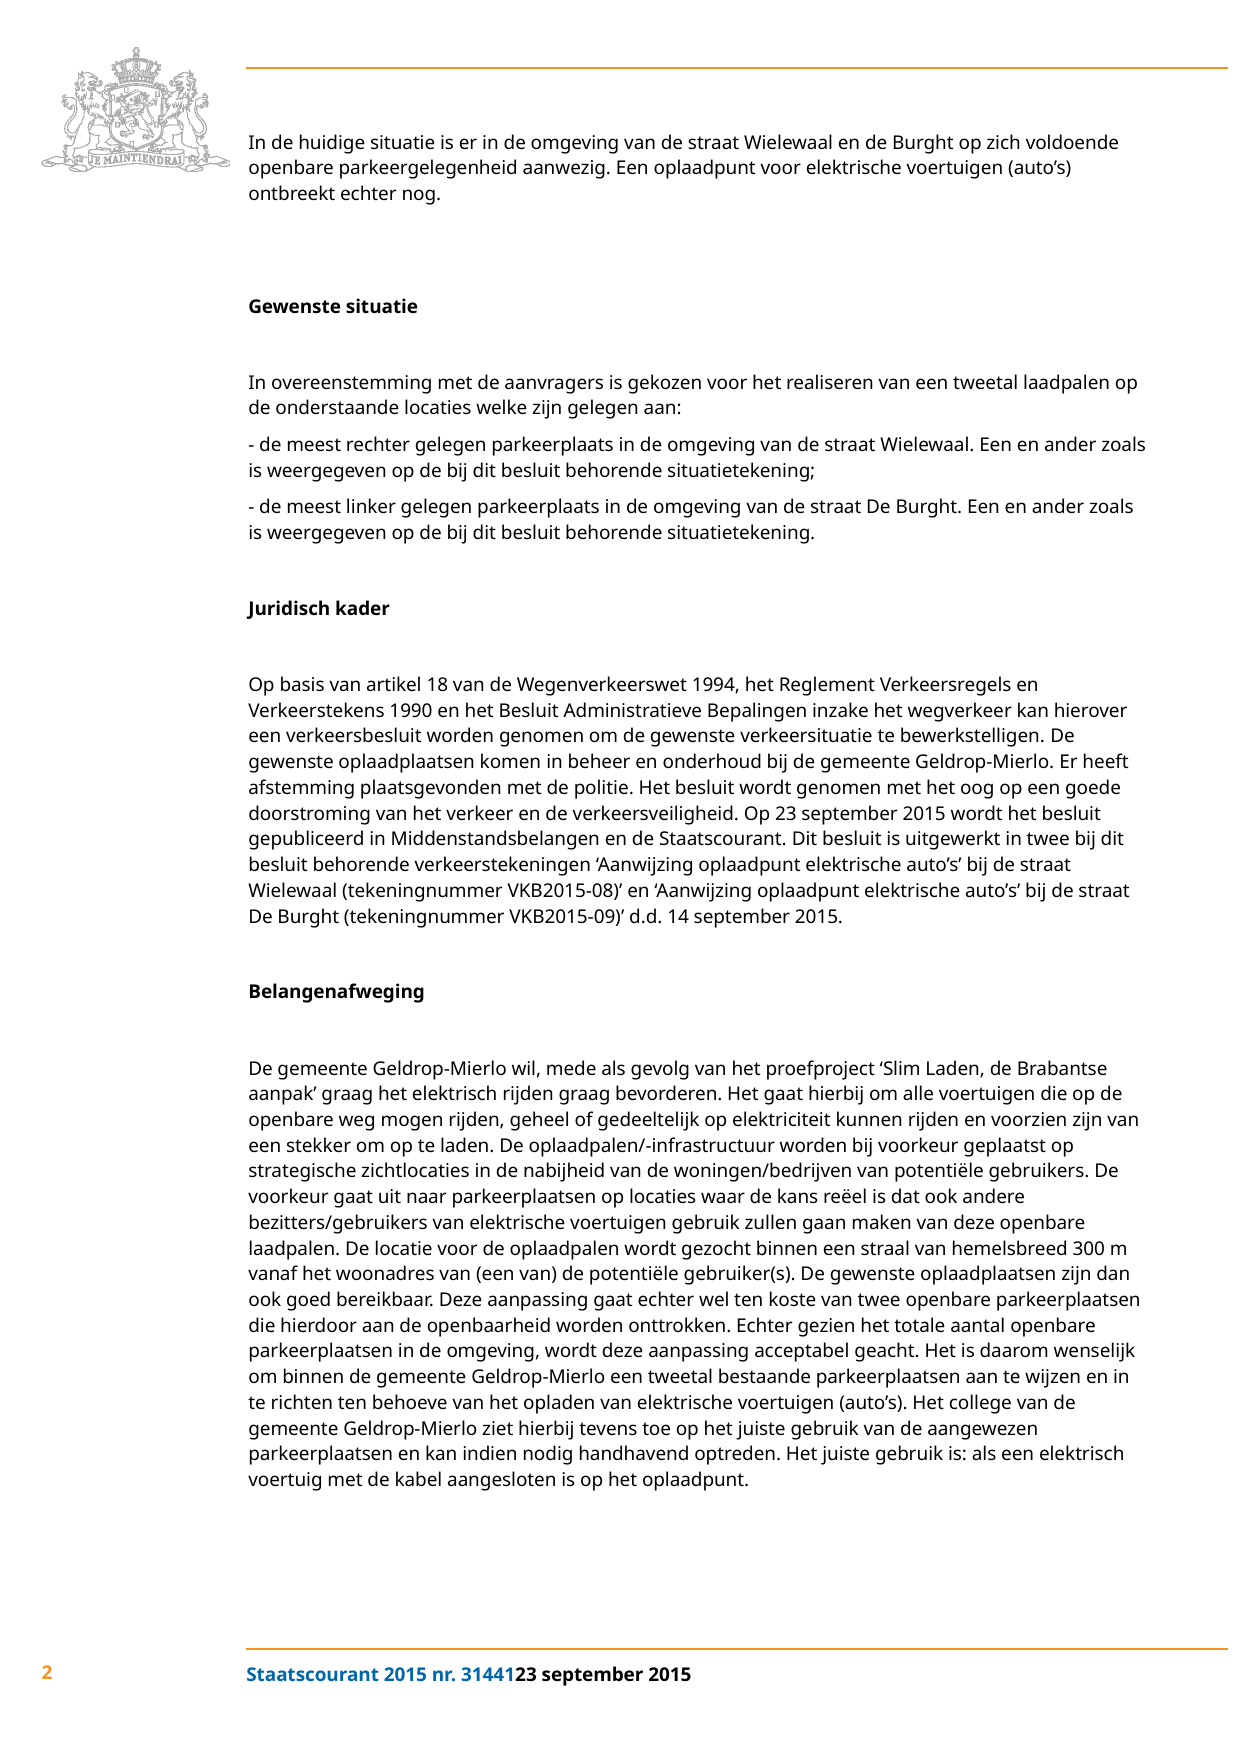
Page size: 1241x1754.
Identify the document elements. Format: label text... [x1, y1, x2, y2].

text Gewenste situatie [248, 293, 1152, 319]
picture [41, 47, 231, 172]
text Juridisch kader [248, 595, 1152, 621]
text De gemeente Geldrop-Mierlo wil, mede als gevolg van het proefproject ‘Slim Laden, de Brabantse aanpak’ graag het elektrisch rijden graag bevorderen. Het gaat hierbij om alle voertuigen die op de openbare weg mogen rijden, geheel of gedeeltelijk op elektriciteit kunnen rijden en voorzien zijn van een stekker om op te laden. De oplaadpalen/-infrastructuur worden bij voorkeur geplaatst op strategische zichtlocaties in de nabijheid van de woningen/bedrijven van potentiële gebruikers. De voorkeur gaat uit naar parkeerplaatsen op locaties waar de kans reëel is dat ook andere bezitters/gebruikers van elektrische voertuigen gebruik zullen gaan maken van deze openbare laadpalen. De locatie voor de oplaadpalen wordt gezocht binnen een straal van hemelsbreed 300 m vanaf het woonadres van (een van) de potentiële gebruiker(s). De gewenste oplaadplaatsen zijn dan ook goed bereikbaar. Deze aanpassing gaat echter wel ten koste van twee openbare parkeerplaatsen die hierdoor aan de openbaarheid worden onttrokken. Echter gezien het totale aantal openbare parkeerplaatsen in de omgeving, wordt deze aanpassing acceptabel geacht. Het is daarom wenselijk om binnen de gemeente Geldrop-Mierlo een tweetal bestaande parkeerplaatsen aan te wijzen en in te richten ten behoeve van het opladen van elektrische voertuigen (auto’s). Het college van de gemeente Geldrop-Mierlo ziet hierbij tevens toe op het juiste gebruik van de aangewezen parkeerplaatsen en kan indien nodig handhavend optreden. Het juiste gebruik is: als een elektrisch voertuig met de kabel aangesloten is op het oplaadpunt. [248, 1055, 1152, 1492]
text Belangenafweging [248, 979, 1152, 1004]
text In de huidige situatie is er in de omgeving van de straat Wielewaal en de Burght op zich voldoende openbare parkeergelegenheid aanwezig. Een oplaadpunt voor elektrische voertuigen (auto’s) ontbreekt echter nog. [248, 129, 1152, 206]
text Op basis van artikel 18 van de Wegenverkeerswet 1994, het Reglement Verkeersregels en Verkeerstekens 1990 en het Besluit Administratieve Bepalingen inzake het wegverkeer kan hierover een verkeersbesluit worden genomen om de gewenste verkeersituatie te bewerkstelligen. De gewenste oplaadplaatsen komen in beheer en onderhoud bij de gemeente Geldrop-Mierlo. Er heeft afstemming plaatsgevonden met de politie. Het besluit wordt genomen met het oog op een goede doorstroming van het verkeer en de verkeersveiligheid. Op 23 september 2015 wordt het besluit gepubliceerd in Middenstandsbelangen en de Staatscourant. Dit besluit is uitgewerkt in twee bij dit besluit behorende verkeerstekeningen ‘Aanwijzing oplaadpunt elektrische auto’s’ bij de straat Wielewaal (tekeningnummer VKB2015-08)’ en ‘Aanwijzing oplaadpunt elektrische auto’s’ bij de straat De Burght (tekeningnummer VKB2015-09)’ d.d. 14 september 2015. [248, 671, 1152, 928]
text - de meest linker gelegen parkeerplaats in de omgeving van de straat De Burght. Een en ander zoals is weergegeven op de bij dit besluit behorende situatietekening. [248, 494, 1152, 545]
text In overeenstemming met de aanvragers is gekozen voor het realiseren van een tweetal laadpalen op de onderstaande locaties welke zijn gelegen aan: [248, 369, 1152, 420]
text - de meest rechter gelegen parkeerplaats in de omgeving van de straat Wielewaal. Een en ander zoals is weergegeven op de bij dit besluit behorende situatietekening; [248, 431, 1152, 483]
